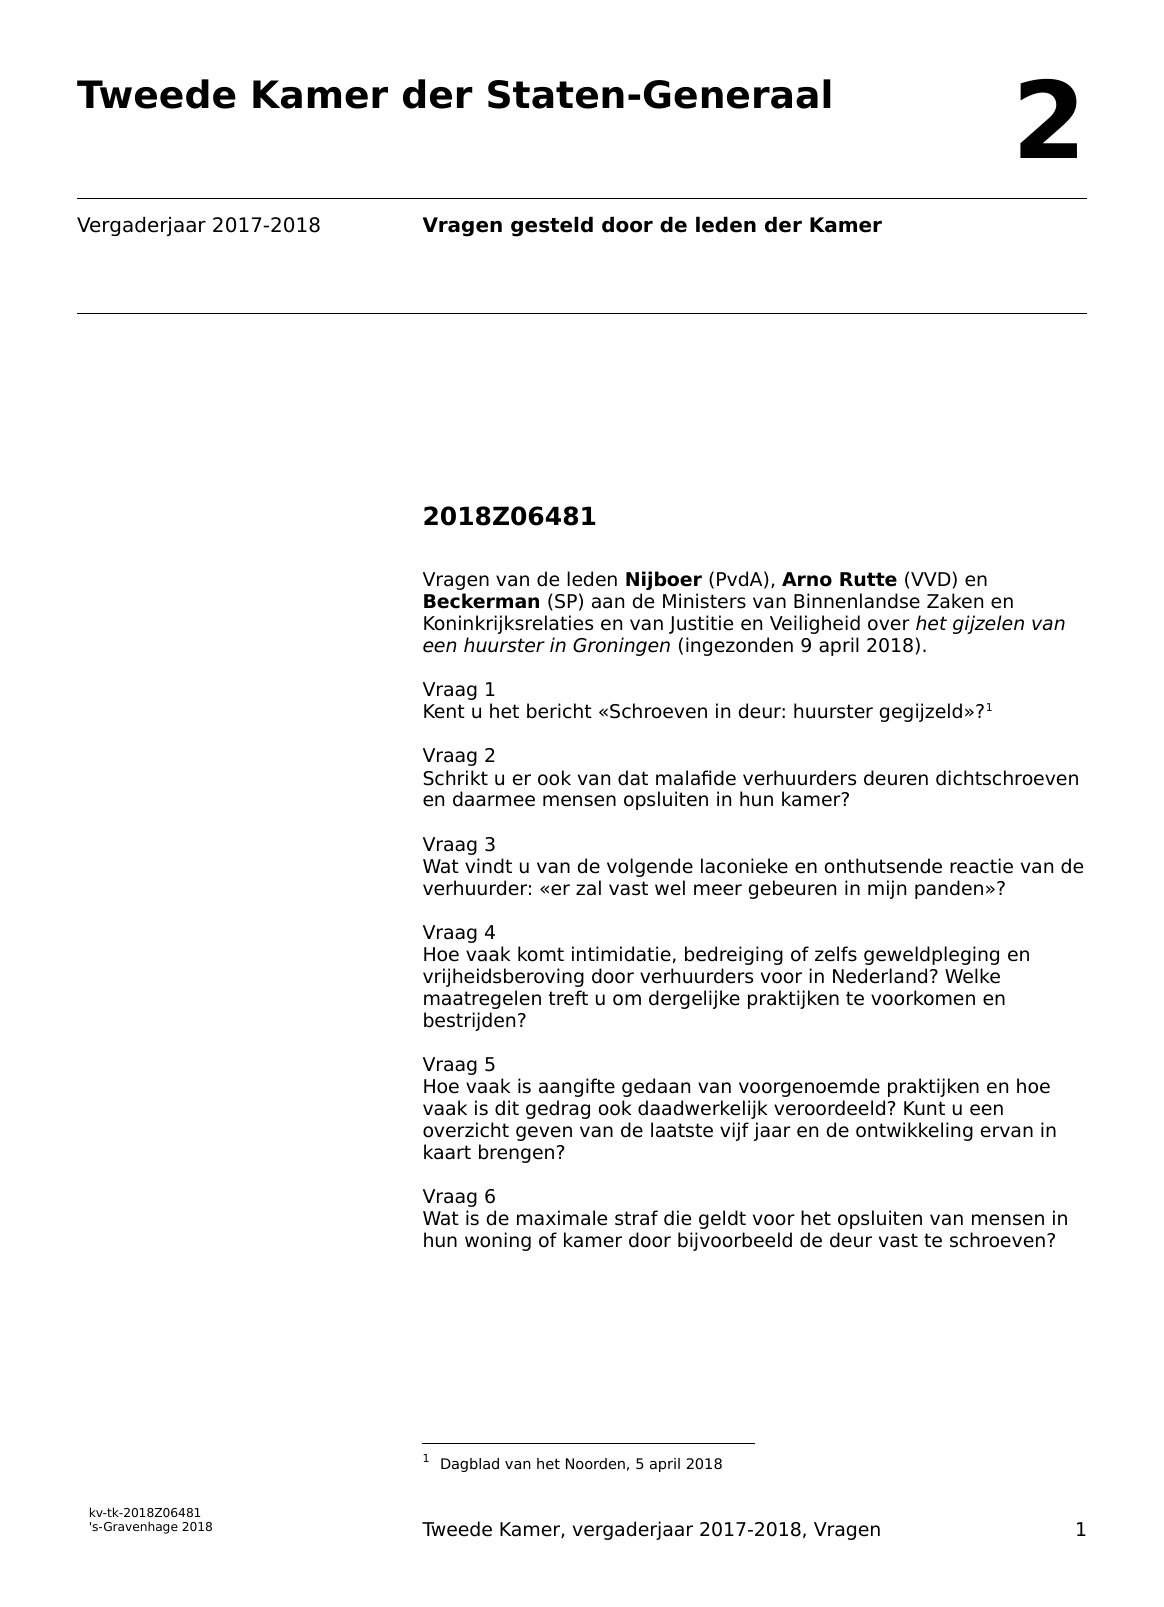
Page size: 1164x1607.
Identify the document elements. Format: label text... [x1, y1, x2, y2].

table_header 2 [886, 59, 1087, 198]
text Vraag 6 [422, 1186, 1087, 1208]
text Kent u het bericht «Schroeven in deur: huurster gegijzeld»? [422, 701, 1087, 723]
text Wat vindt u van de volgende laconieke en onthutsende reactie van de verhuurder: «er zal vast wel meer gebeuren in mijn panden»? [422, 856, 1087, 899]
text Dagblad van het Noorden, 5 april 2018 [422, 1452, 1087, 1474]
table_cell Vragen gesteld door de leden der Kamer [422, 199, 1087, 313]
text Vraag 2 [422, 745, 1087, 767]
table_cell Vergaderjaar 2017-2018 [77, 199, 422, 313]
text Wat is de maximale straf die geldt voor het opsluiten van mensen in hun woning of kamer door bijvoorbeeld de deur vast te schroeven? [422, 1208, 1087, 1252]
text Vraag 4 [422, 922, 1087, 944]
text Hoe vaak komt intimidatie, bedreiging of zelfs geweldpleging en vrijheidsberoving door verhuurders voor in Nederland? Welke maatregelen treft u om dergelijke praktijken te voorkomen en bestrijden? [422, 944, 1087, 1032]
text 2018Z06481 [422, 502, 1087, 531]
text Vraag 3 [422, 833, 1087, 856]
text Schrikt u er ook van dat malafide verhuurders deuren dichtschroeven en daarmee mensen opsluiten in hun kamer? [422, 767, 1087, 811]
text Hoe vaak is aangifte gedaan van voorgenoemde praktijken en hoe vaak is dit gedrag ook daadwerkelijk veroordeeld? Kunt u een overzicht geven van de laatste vijf jaar en de ontwikkeling ervan in kaart brengen? [422, 1076, 1087, 1164]
text Vragen van de leden Nijboer (PvdA), Arno Rutte (VVD) en Beckerman (SP) aan de Ministers van Binnenlandse Zaken en Koninkrijksrelaties en van Justitie en Veiligheid over het gijzelen van een huurster in Groningen (ingezonden 9 april 2018). [422, 569, 1087, 657]
text kv-tk-2018Z06481 [88, 1506, 323, 1520]
table_header Tweede Kamer der Staten-Generaal [77, 59, 886, 198]
text Vraag 5 [422, 1054, 1087, 1076]
text 's-Gravenhage 2018 [88, 1520, 323, 1534]
text Vraag 1 [422, 679, 1087, 701]
